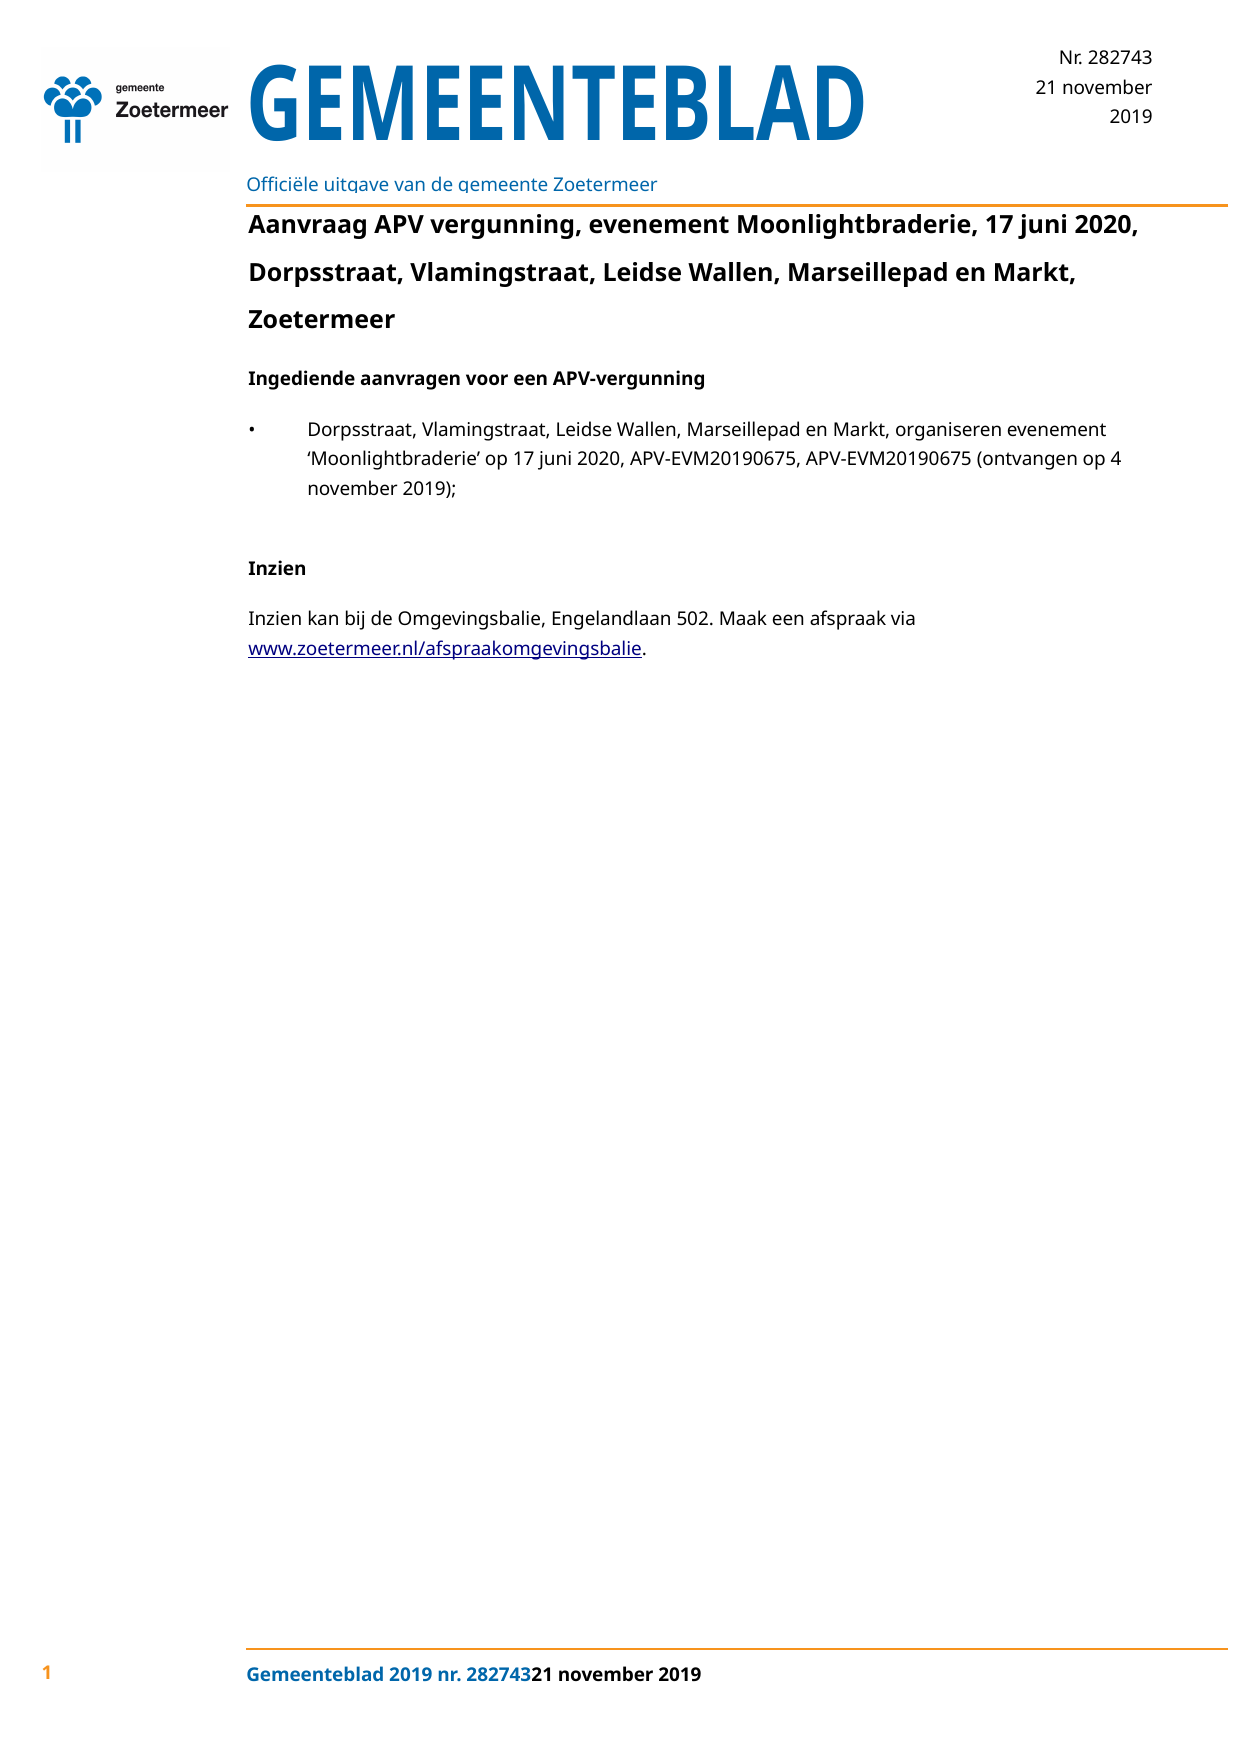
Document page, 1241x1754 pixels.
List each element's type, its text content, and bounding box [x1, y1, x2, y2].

text Ingediende aanvragen voor een APV-vergunning [248, 366, 1152, 391]
picture [41, 47, 231, 172]
text Inzien [248, 555, 1152, 581]
text Aanvraag APV vergunning, evenement Moonlightbraderie, 17 juni 2020, Dorpsstraat, Vlamingstraat, Leidse Wallen, Marseillepad en Markt, Zoetermeer [248, 207, 1152, 336]
list Dorpsstraat, Vlamingstraat, Leidse Wallen, Marseillepad en Markt, organiseren evenement ‘Moonlightbraderie’ op 17 juni 2020, APV-EVM20190675, APV-EVM20190675 (ontvangen op 4 november 2019); [248, 416, 1152, 501]
text Inzien kan bij de Omgevingsbalie, Engelandlaan 502. Maak een afspraak via www.zoetermeer.nl/afspraakomgevingsbalie. [248, 606, 1152, 661]
